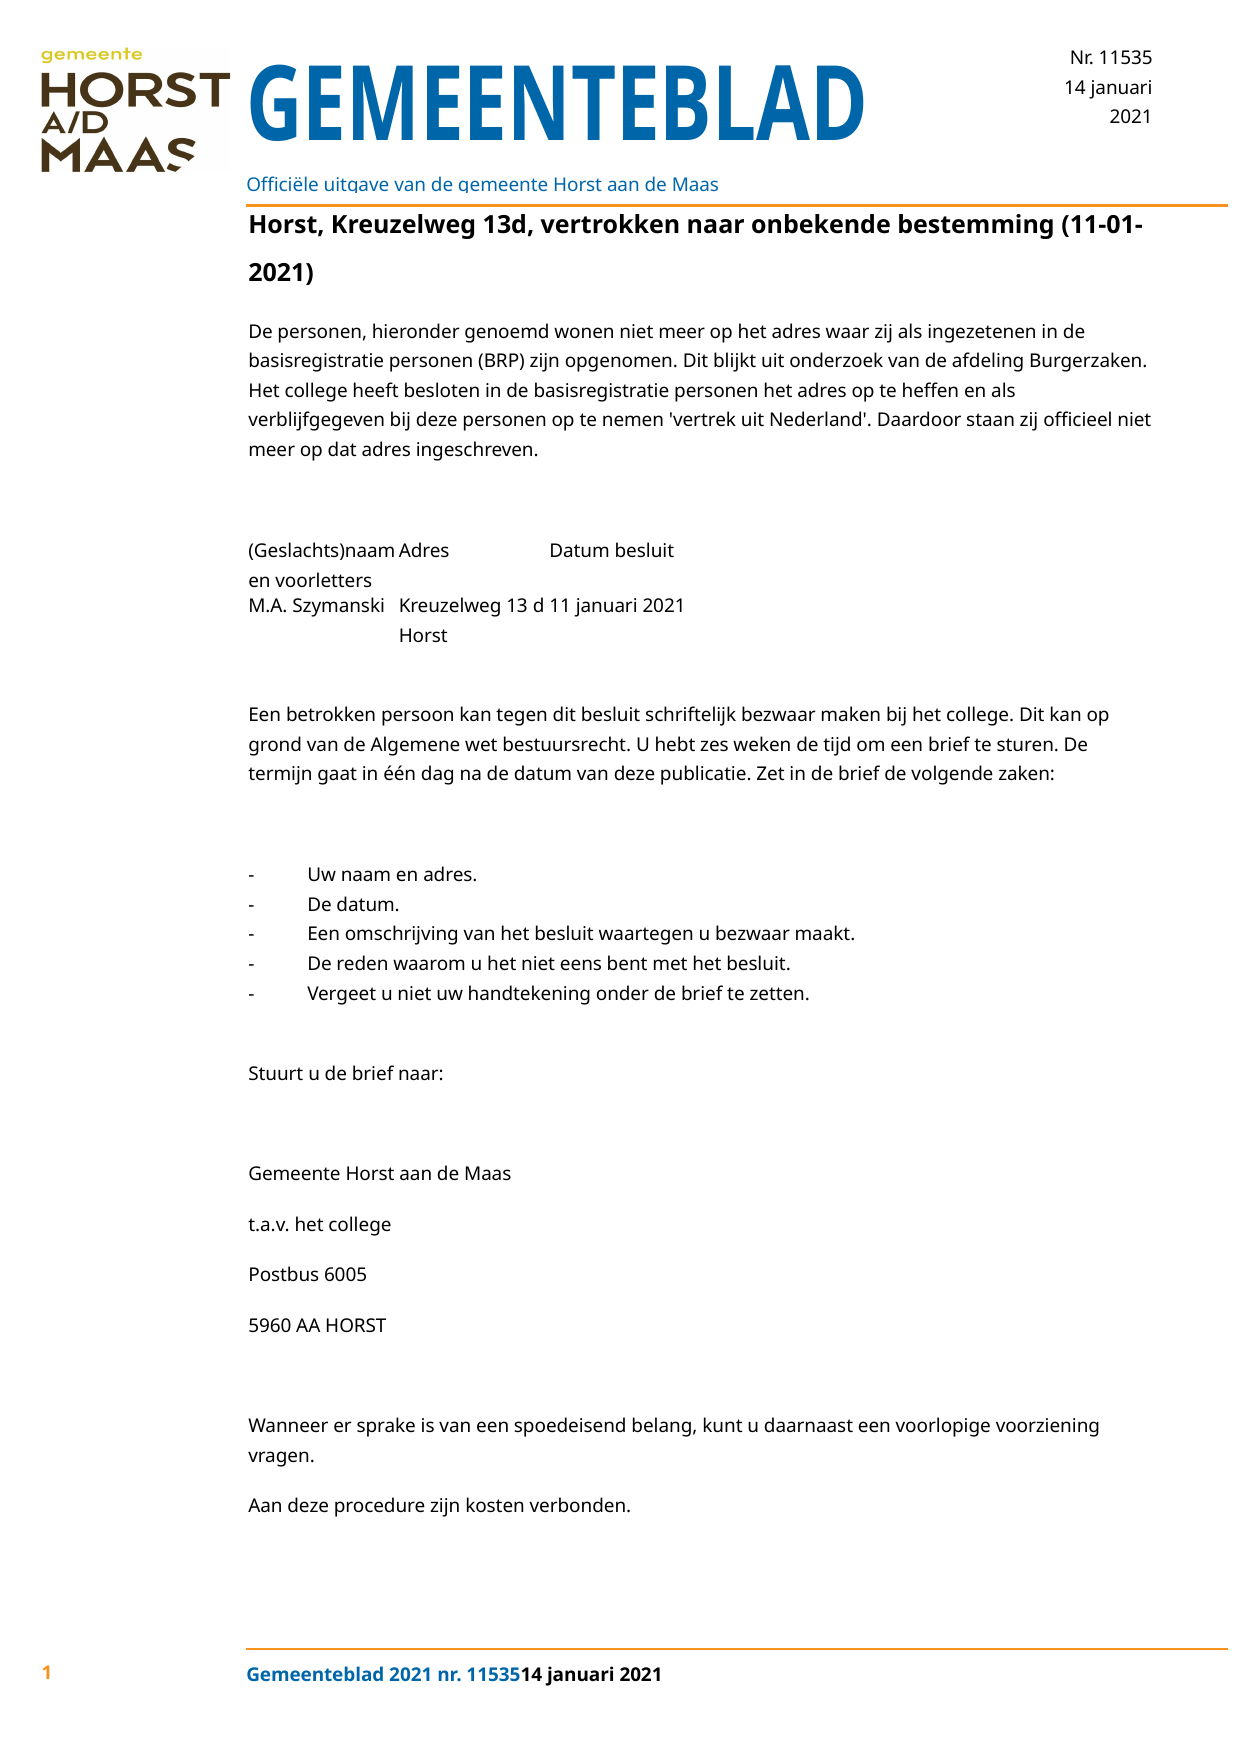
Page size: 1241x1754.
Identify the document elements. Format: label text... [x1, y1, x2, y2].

text t.a.v. het college [248, 1211, 1152, 1237]
table_header (Geslachts)naam en voorletters [248, 537, 398, 592]
text Een betrokken persoon kan tegen dit besluit schriftelijk bezwaar maken bij het college. Dit kan op grond van de Algemene wet bestuursrecht. U hebt zes weken de tijd om een brief te sturen. De termijn gaat in één dag na de datum van deze publicatie. Zet in de brief de volgende zaken: [248, 701, 1152, 786]
table_header Adres [399, 537, 549, 592]
list Uw naam en adres. [248, 861, 1152, 887]
picture [41, 47, 231, 172]
text 5960 AA HORST [248, 1312, 1152, 1338]
text Aan deze procedure zijn kosten verbonden. [248, 1493, 1152, 1518]
text De personen, hieronder genoemd wonen niet meer op het adres waar zij als ingezetenen in de basisregistratie personen (BRP) zijn opgenomen. Dit blijkt uit onderzoek van de afdeling Burgerzaken. Het college heeft besloten in de basisregistratie personen het adres op te heffen en als verblijfgegeven bij deze personen op te nemen 'vertrek uit Nederland'. Daardoor staan zij officieel niet meer op dat adres ingeschreven. [248, 318, 1152, 462]
list De reden waarom u het niet eens bent met het besluit. [248, 950, 1152, 976]
table_header Datum besluit [549, 537, 700, 592]
text Stuurt u de brief naar: [248, 1060, 1152, 1086]
text Horst, Kreuzelweg 13d, vertrokken naar onbekende bestemming (11-01-2021) [248, 207, 1152, 288]
text Wanneer er sprake is van een spoedeisend belang, kunt u daarnaast een voorlopige voorziening vragen. [248, 1413, 1152, 1468]
table_cell Kreuzelweg 13 d Horst [399, 593, 549, 648]
list Een omschrijving van het besluit waartegen u bezwaar maakt. [248, 921, 1152, 946]
table_cell M.A. Szymanski [248, 593, 398, 648]
text Gemeente Horst aan de Maas [248, 1161, 1152, 1186]
table_cell 11 januari 2021 [549, 593, 700, 648]
list De datum. [248, 891, 1152, 917]
list Vergeet u niet uw handtekening onder de brief te zetten. [248, 980, 1152, 1006]
text Postbus 6005 [248, 1261, 1152, 1287]
